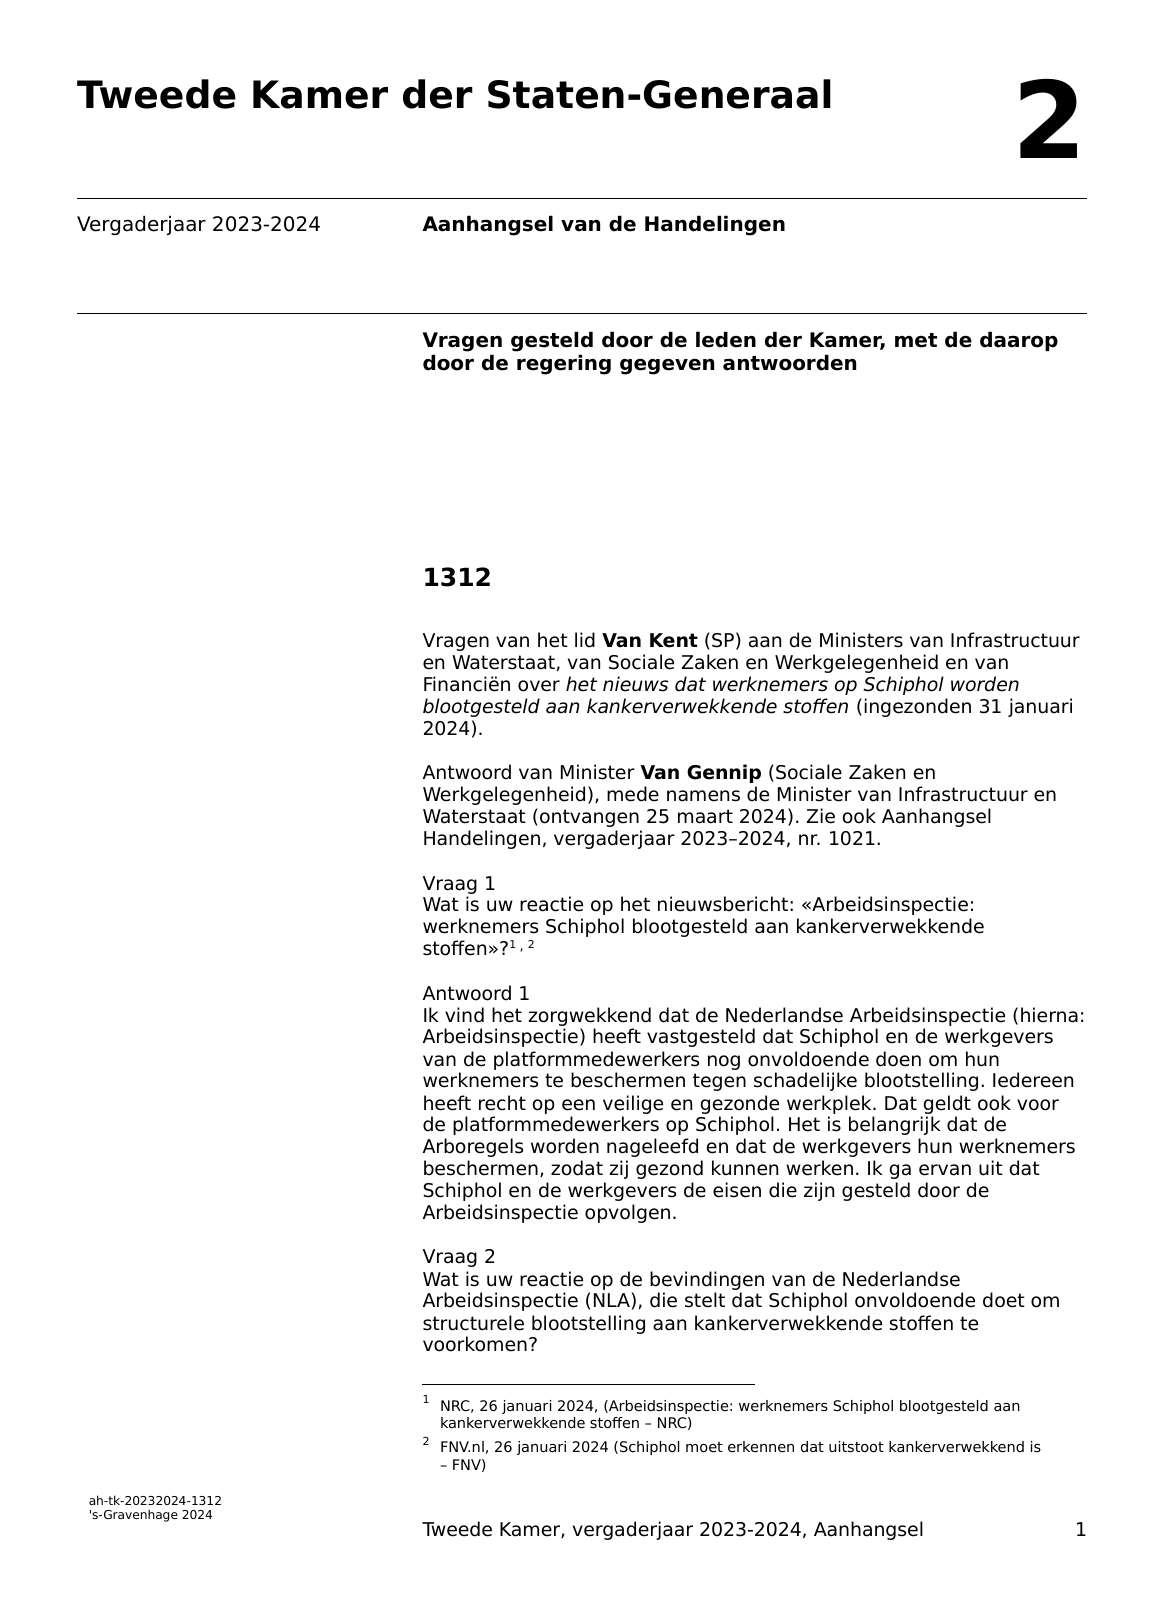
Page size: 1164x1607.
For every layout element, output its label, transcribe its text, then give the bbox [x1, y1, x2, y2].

table_cell Aanhangsel van de Handelingen [422, 199, 1087, 313]
table_cell Vergaderjaar 2023-2024 [77, 199, 422, 313]
text Ik vind het zorgwekkend dat de Nederlandse Arbeidsinspectie (hierna: Arbeidsinspectie) heeft vastgesteld dat Schiphol en de werkgevers van de platformmedewerkers nog onvoldoende doen om hun werknemers te beschermen tegen schadelijke blootstelling. Iedereen heeft recht op een veilige en gezonde werkplek. Dat geldt ook voor de platformmedewerkers op Schiphol. Het is belangrijk dat de Arboregels worden nageleefd en dat de werkgevers hun werknemers beschermen, zodat zij gezond kunnen werken. Ik ga ervan uit dat Schiphol en de werkgevers de eisen die zijn gesteld door de Arbeidsinspectie opvolgen. [422, 1004, 1087, 1224]
table_header 2 [886, 59, 1087, 198]
text Vragen van het lid Van Kent (SP) aan de Ministers van Infrastructuur en Waterstaat, van Sociale Zaken en Werkgelegenheid en van Financiën over het nieuws dat werknemers op Schiphol worden blootgesteld aan kankerverwekkende stoffen (ingezonden 31 januari 2024). [422, 630, 1087, 740]
text Antwoord van Minister Van Gennip (Sociale Zaken en Werkgelegenheid), mede namens de Minister van Infrastructuur en Waterstaat (ontvangen 25 maart 2024). Zie ook Aanhangsel Handelingen, vergaderjaar 2023–2024, nr. 1021. [422, 762, 1087, 850]
table_header Tweede Kamer der Staten-Generaal [77, 59, 886, 198]
text Wat is uw reactie op de bevindingen van de Nederlandse Arbeidsinspectie (NLA), die stelt dat Schiphol onvoldoende doet om structurele blootstelling aan kankerverwekkende stoffen te voorkomen? [422, 1268, 1087, 1356]
text Antwoord 1 [422, 982, 1087, 1004]
text 's-Gravenhage 2024 [88, 1508, 323, 1522]
text Vraag 2 [422, 1246, 1087, 1268]
text Vraag 1 [422, 872, 1087, 894]
table_cell [77, 314, 422, 375]
text ah-tk-20232024-1312 [88, 1494, 323, 1508]
text 1312 [422, 563, 1087, 592]
text NRC, 26 januari 2024, (Arbeidsinspectie: werknemers Schiphol blootgesteld aan kankerverwekkende stoffen – NRC) [422, 1393, 1087, 1432]
text Wat is uw reactie op het nieuwsbericht: «Arbeidsinspectie: werknemers Schiphol blootgesteld aan kankerverwekkende stoffen»?, [422, 894, 1087, 960]
text FNV.nl, 26 januari 2024 (Schiphol moet erkennen dat uitstoot kankerverwekkend is – FNV) [422, 1435, 1087, 1474]
table_cell Vragen gesteld door de leden der Kamer, met de daarop door de regering gegeven antwoorden [422, 314, 1087, 375]
